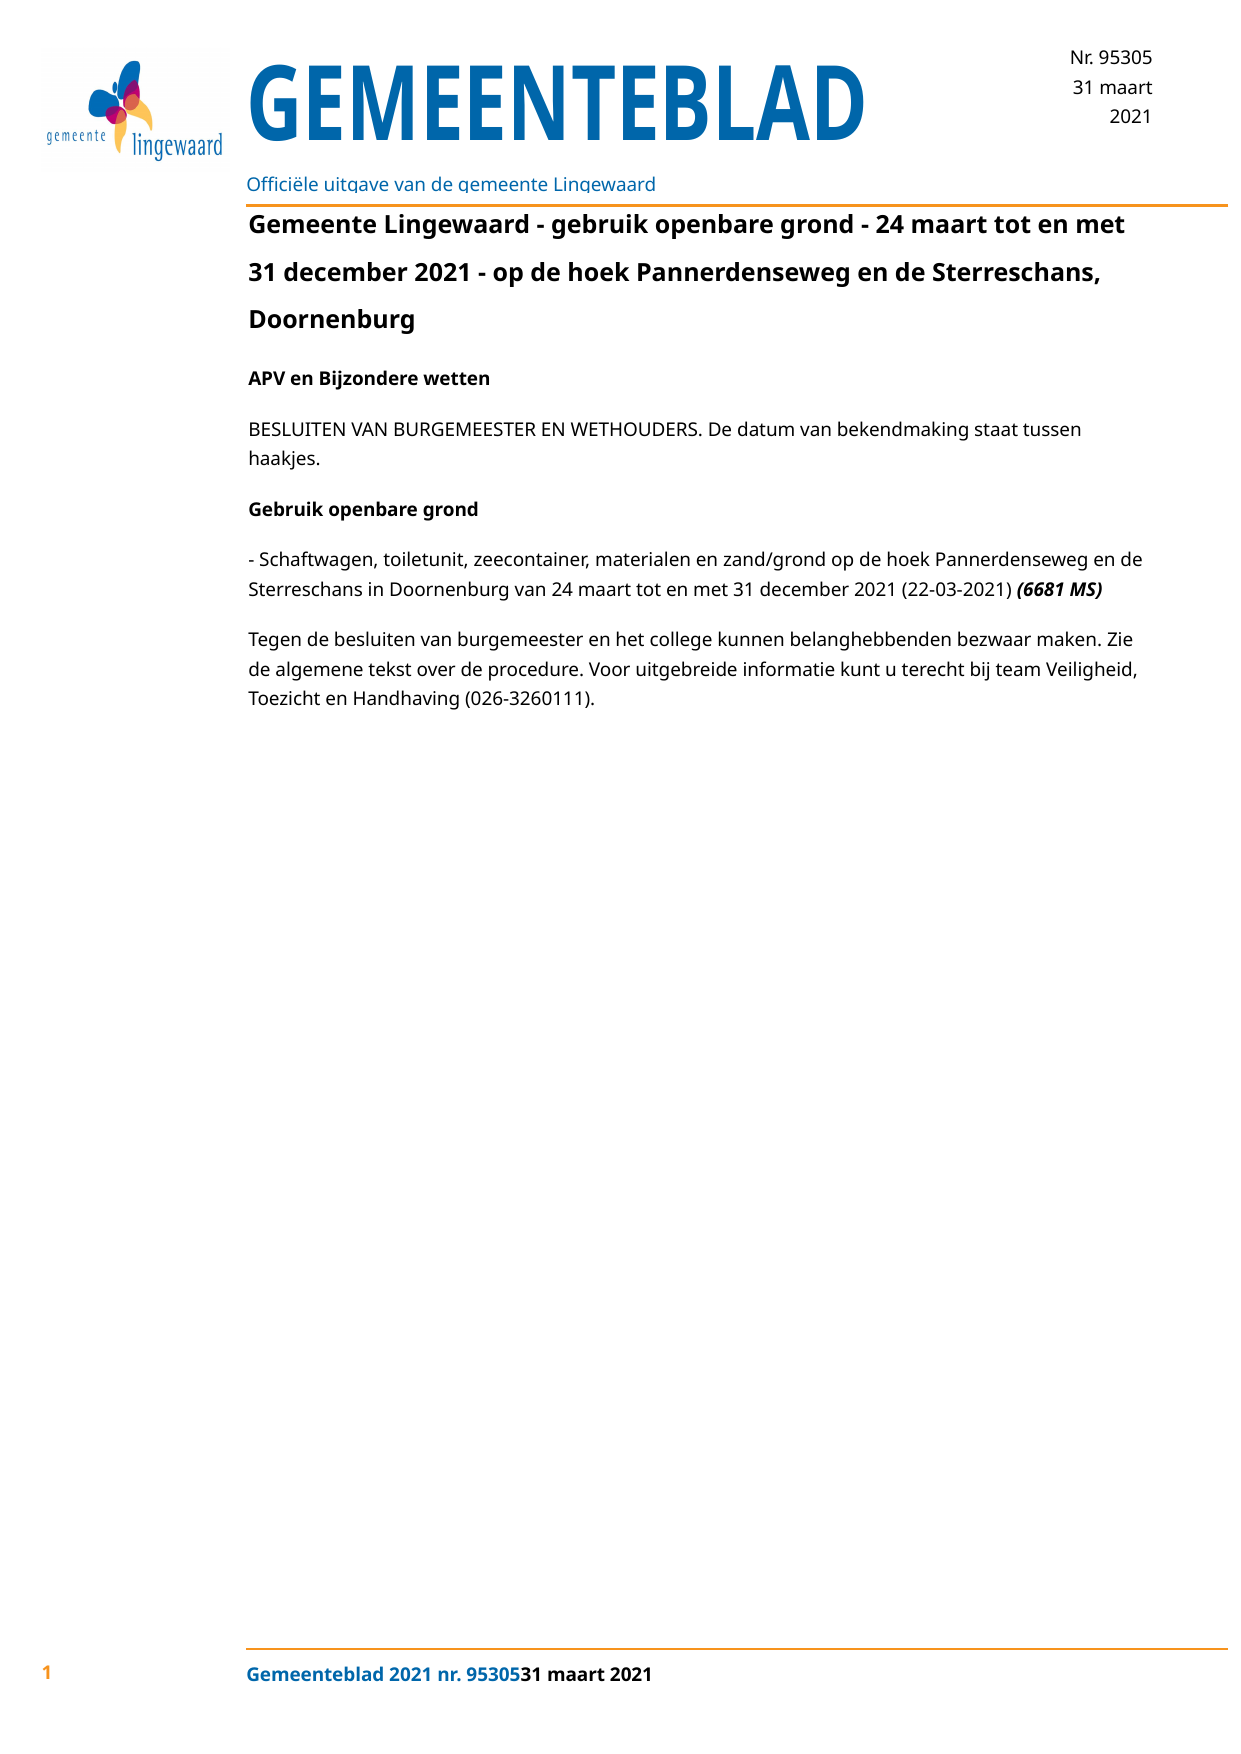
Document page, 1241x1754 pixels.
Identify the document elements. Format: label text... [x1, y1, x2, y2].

text Gemeente Lingewaard - gebruik openbare grond - 24 maart tot en met 31 december 2021 - op de hoek Pannerdenseweg en de Sterreschans, Doornenburg [248, 207, 1152, 336]
text Gebruik openbare grond [248, 496, 1152, 522]
text Tegen de besluiten van burgemeester en het college kunnen belanghebbenden bezwaar maken. Zie de algemene tekst over de procedure. Voor uitgebreide informatie kunt u terecht bij team Veiligheid, Toezicht en Handhaving (026-3260111). [248, 626, 1152, 711]
text - Schaftwagen, toiletunit, zeecontainer, materialen en zand/grond op de hoek Pannerdenseweg en de Sterreschans in Doornenburg van 24 maart tot en met 31 december 2021 (22-03-2021) (6681 MS) [248, 546, 1152, 602]
text APV en Bijzondere wetten [248, 366, 1152, 391]
picture [41, 47, 231, 172]
text BESLUITEN VAN BURGEMEESTER EN WETHOUDERS. De datum van bekendmaking staat tussen haakjes. [248, 416, 1152, 471]
